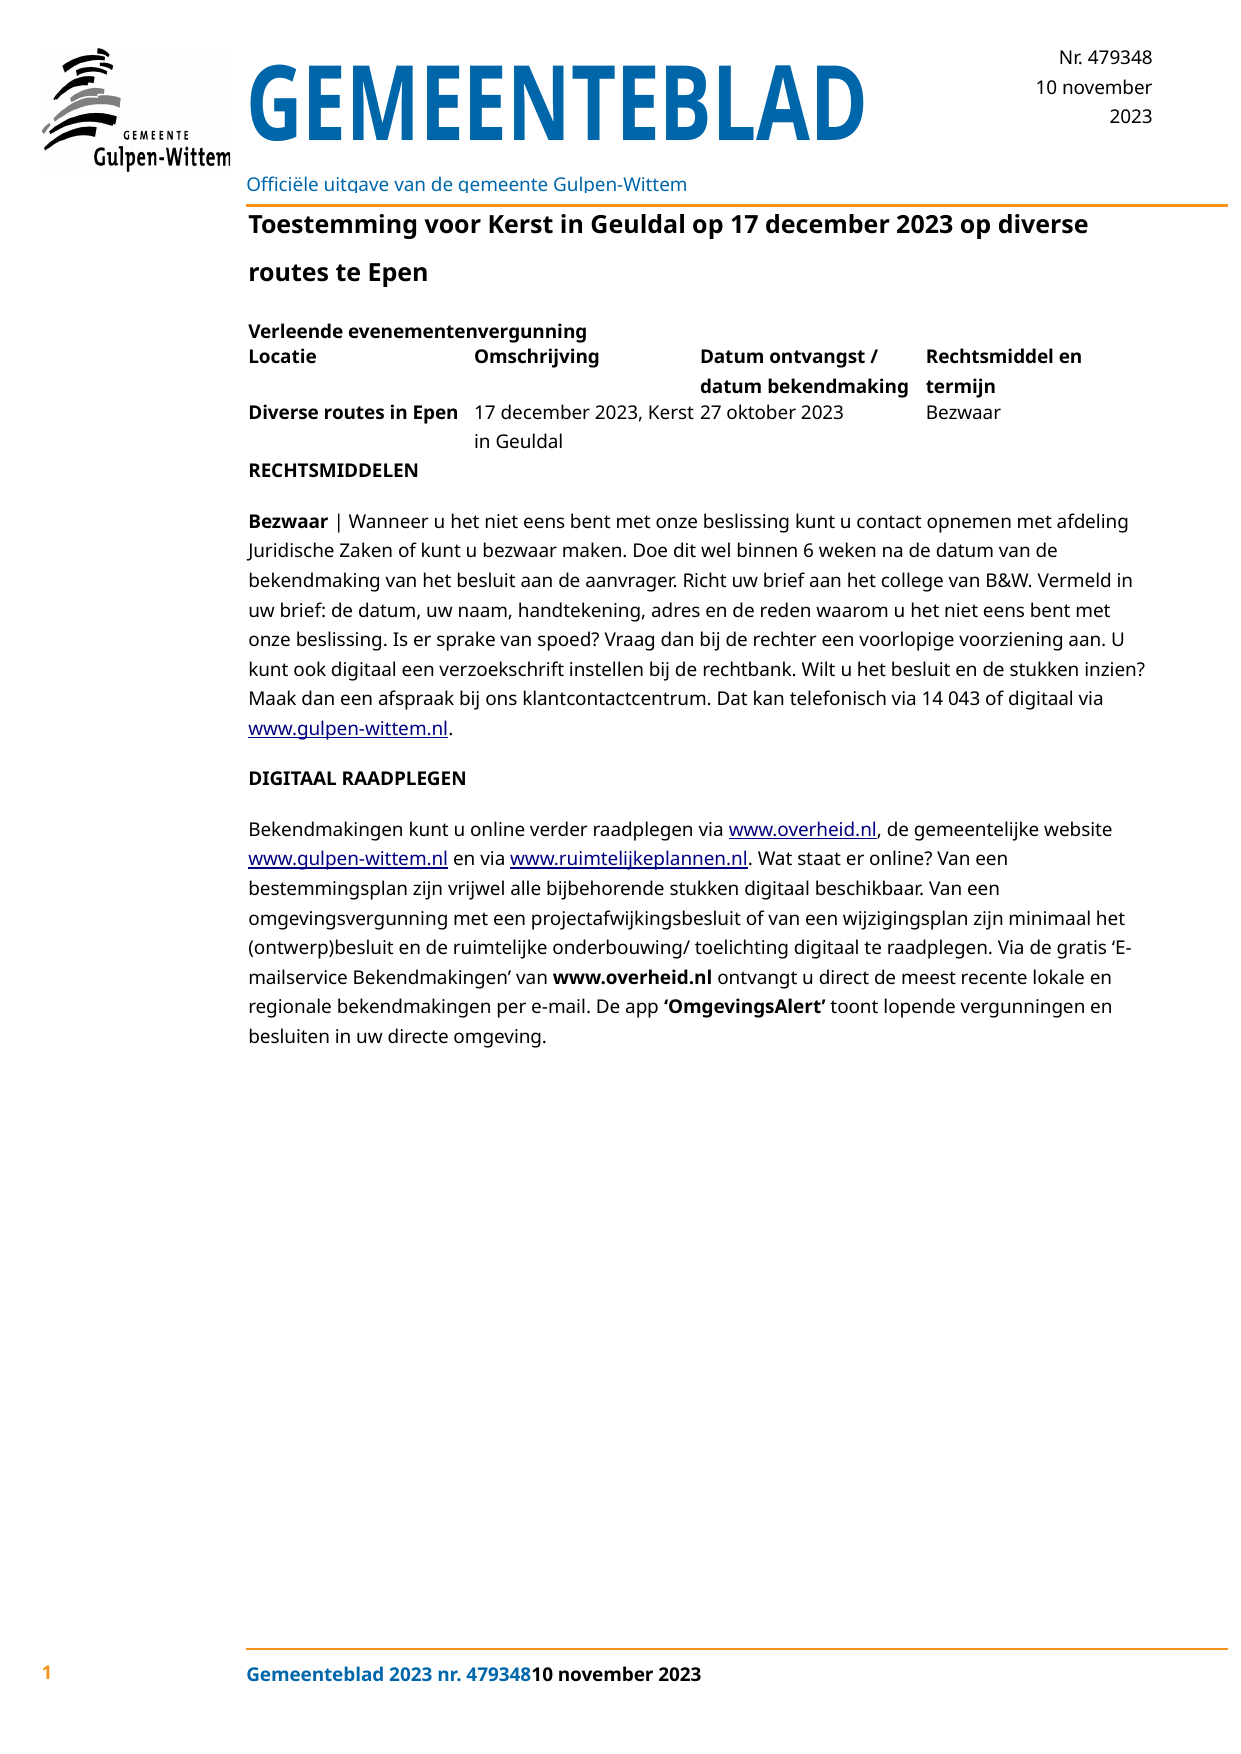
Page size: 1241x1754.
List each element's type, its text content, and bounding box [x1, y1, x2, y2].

table_cell 17 december 2023, Kerst in Geuldal [474, 399, 700, 454]
table_cell 27 oktober 2023 [700, 399, 926, 454]
table_cell Rechtsmiddel en termijn [926, 344, 1152, 399]
text Bekendmakingen kunt u online verder raadplegen via www.overheid.nl, de gemeentelijke website www.gulpen-wittem.nl en via www.ruimtelijkeplannen.nl. Wat staat er online? Van een bestemmingsplan zijn vrijwel alle bijbehorende stukken digitaal beschikbaar. Van een omgevingsvergunning met een projectafwijkingsbesluit of van een wijzigingsplan zijn minimaal het (ontwerp)besluit en de ruimtelijke onderbouwing/ toelichting digitaal te raadplegen. Via de gratis ‘E-mailservice Bekendmakingen’ van www.overheid.nl ontvangt u direct de meest recente lokale en regionale bekendmakingen per e-mail. De app ‘OmgevingsAlert’ toont lopende vergunningen en besluiten in uw directe omgeving. [248, 816, 1152, 1049]
table_cell Locatie [248, 344, 474, 399]
table_header Verleende evenementenvergunning [248, 318, 1152, 344]
table_cell Bezwaar [926, 399, 1152, 454]
text DIGITAAL RAADPLEGEN [248, 766, 1152, 791]
picture [41, 47, 231, 172]
table_cell Datum ontvangst / datum bekendmaking [700, 344, 926, 399]
text RECHTSMIDDELEN [248, 458, 1152, 483]
table_cell Diverse routes in Epen [248, 399, 474, 454]
text Toestemming voor Kerst in Geuldal op 17 december 2023 op diverse routes te Epen [248, 207, 1152, 288]
text Bezwaar | Wanneer u het niet eens bent met onze beslissing kunt u contact opnemen met afdeling Juridische Zaken of kunt u bezwaar maken. Doe dit wel binnen 6 weken na de datum van de bekendmaking van het besluit aan de aanvrager. Richt uw brief aan het college van B&W. Vermeld in uw brief: de datum, uw naam, handtekening, adres en de reden waarom u het niet eens bent met onze beslissing. Is er sprake van spoed? Vraag dan bij de rechter een voorlopige voorziening aan. U kunt ook digitaal een verzoekschrift instellen bij de rechtbank. Wilt u het besluit en de stukken inzien? Maak dan een afspraak bij ons klantcontactcentrum. Dat kan telefonisch via 14 043 of digitaal via www.gulpen-wittem.nl. [248, 508, 1152, 741]
table_cell Omschrijving [474, 344, 700, 399]
